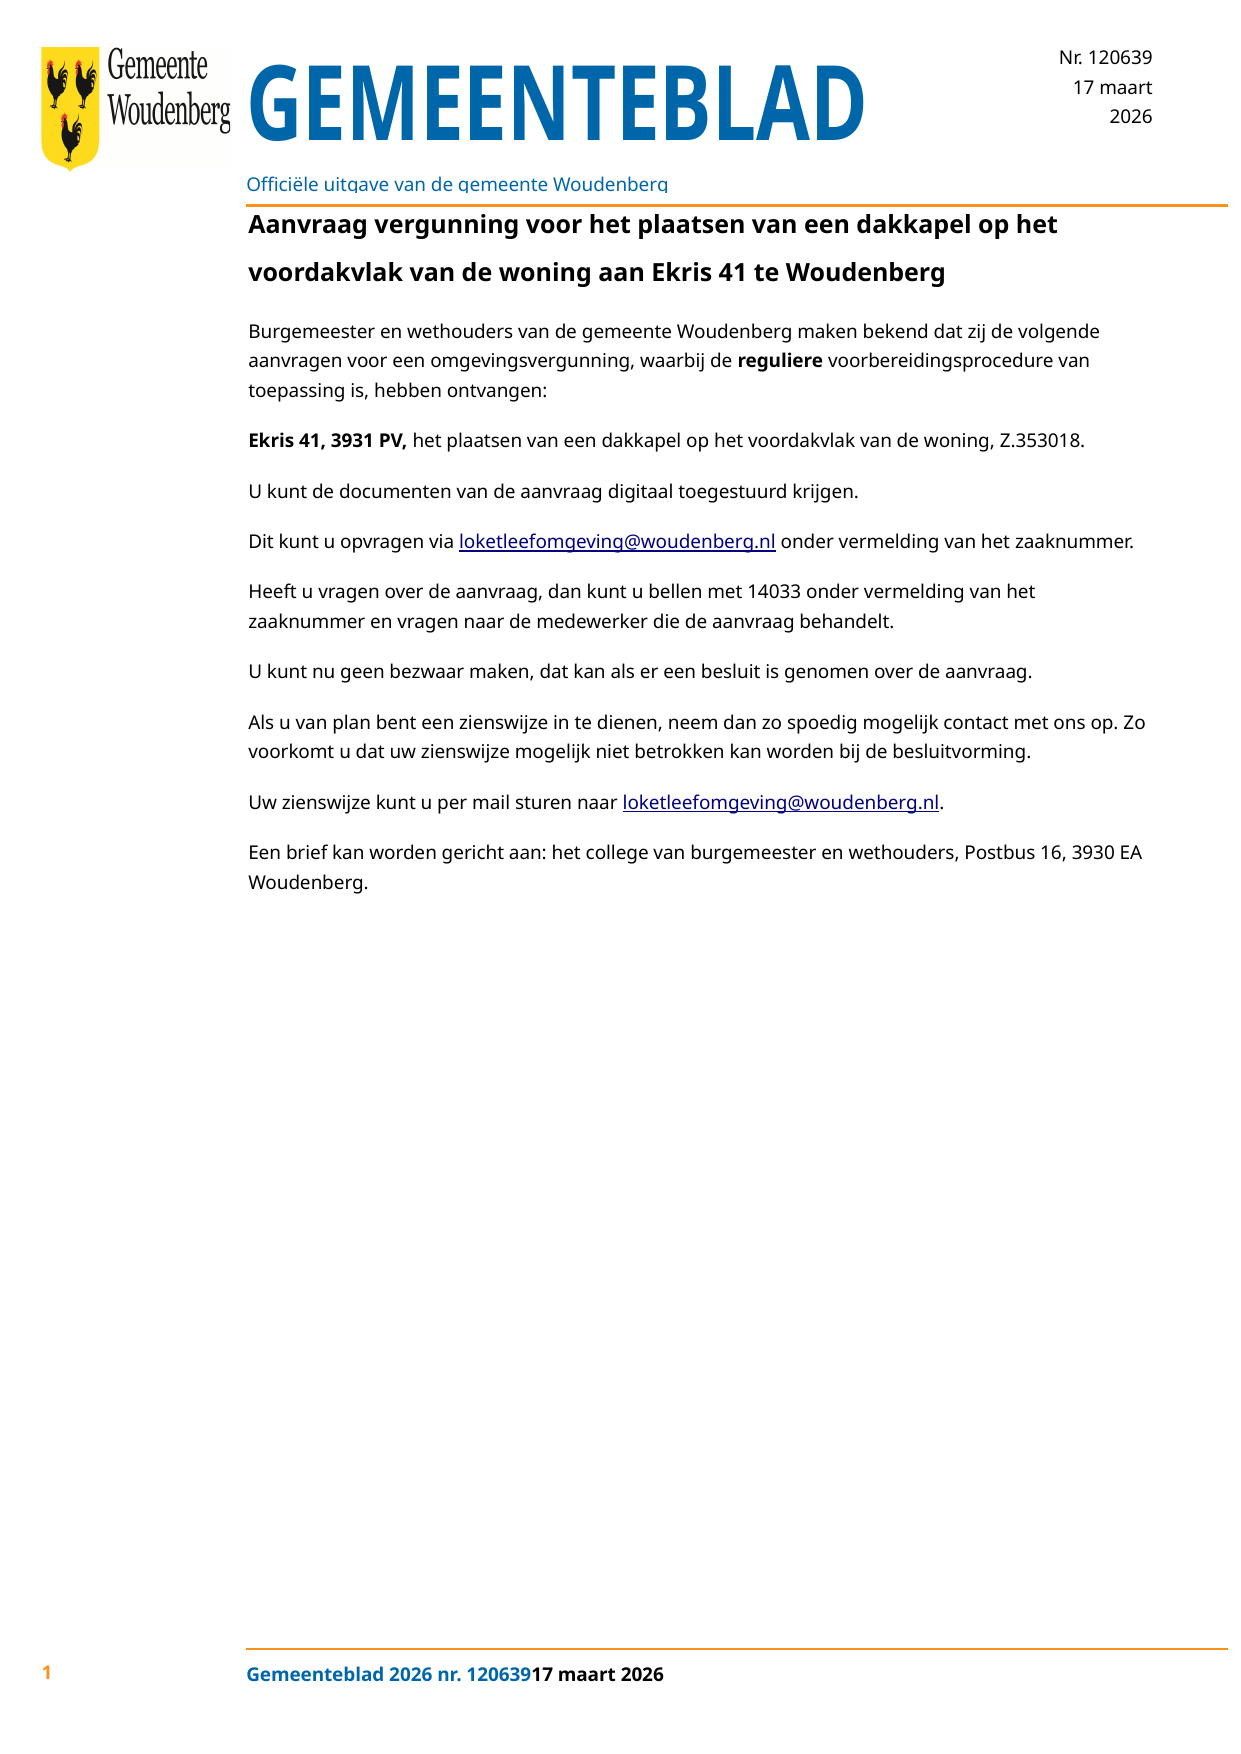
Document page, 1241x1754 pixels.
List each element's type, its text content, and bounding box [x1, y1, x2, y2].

text Heeft u vragen over de aanvraag, dan kunt u bellen met 14033 onder vermelding van het zaaknummer en vragen naar de medewerker die de aanvraag behandelt. [248, 579, 1152, 634]
picture [41, 47, 231, 172]
text Een brief kan worden gericht aan: het college van burgemeester en wethouders, Postbus 16, 3930 EA Woudenberg. [248, 839, 1152, 895]
text Uw zienswijze kunt u per mail sturen naar loketleefomgeving@woudenberg.nl. [248, 789, 1152, 815]
text Ekris 41, 3931 PV, het plaatsen van een dakkapel op het voordakvlak van de woning, Z.353018. [248, 427, 1152, 453]
text Burgemeester en wethouders van de gemeente Woudenberg maken bekend dat zij de volgende aanvragen voor een omgevingsvergunning, waarbij de reguliere voorbereidingsprocedure van toepassing is, hebben ontvangen: [248, 318, 1152, 403]
text U kunt nu geen bezwaar maken, dat kan als er een besluit is genomen over de aanvraag. [248, 659, 1152, 684]
text Als u van plan bent een zienswijze in te dienen, neem dan zo spoedig mogelijk contact met ons op. Zo voorkomt u dat uw zienswijze mogelijk niet betrokken kan worden bij de besluitvorming. [248, 709, 1152, 764]
text Dit kunt u opvragen via loketleefomgeving@woudenberg.nl onder vermelding van het zaaknummer. [248, 528, 1152, 554]
text U kunt de documenten van de aanvraag digitaal toegestuurd krijgen. [248, 478, 1152, 504]
text Aanvraag vergunning voor het plaatsen van een dakkapel op het voordakvlak van de woning aan Ekris 41 te Woudenberg [248, 207, 1152, 288]
